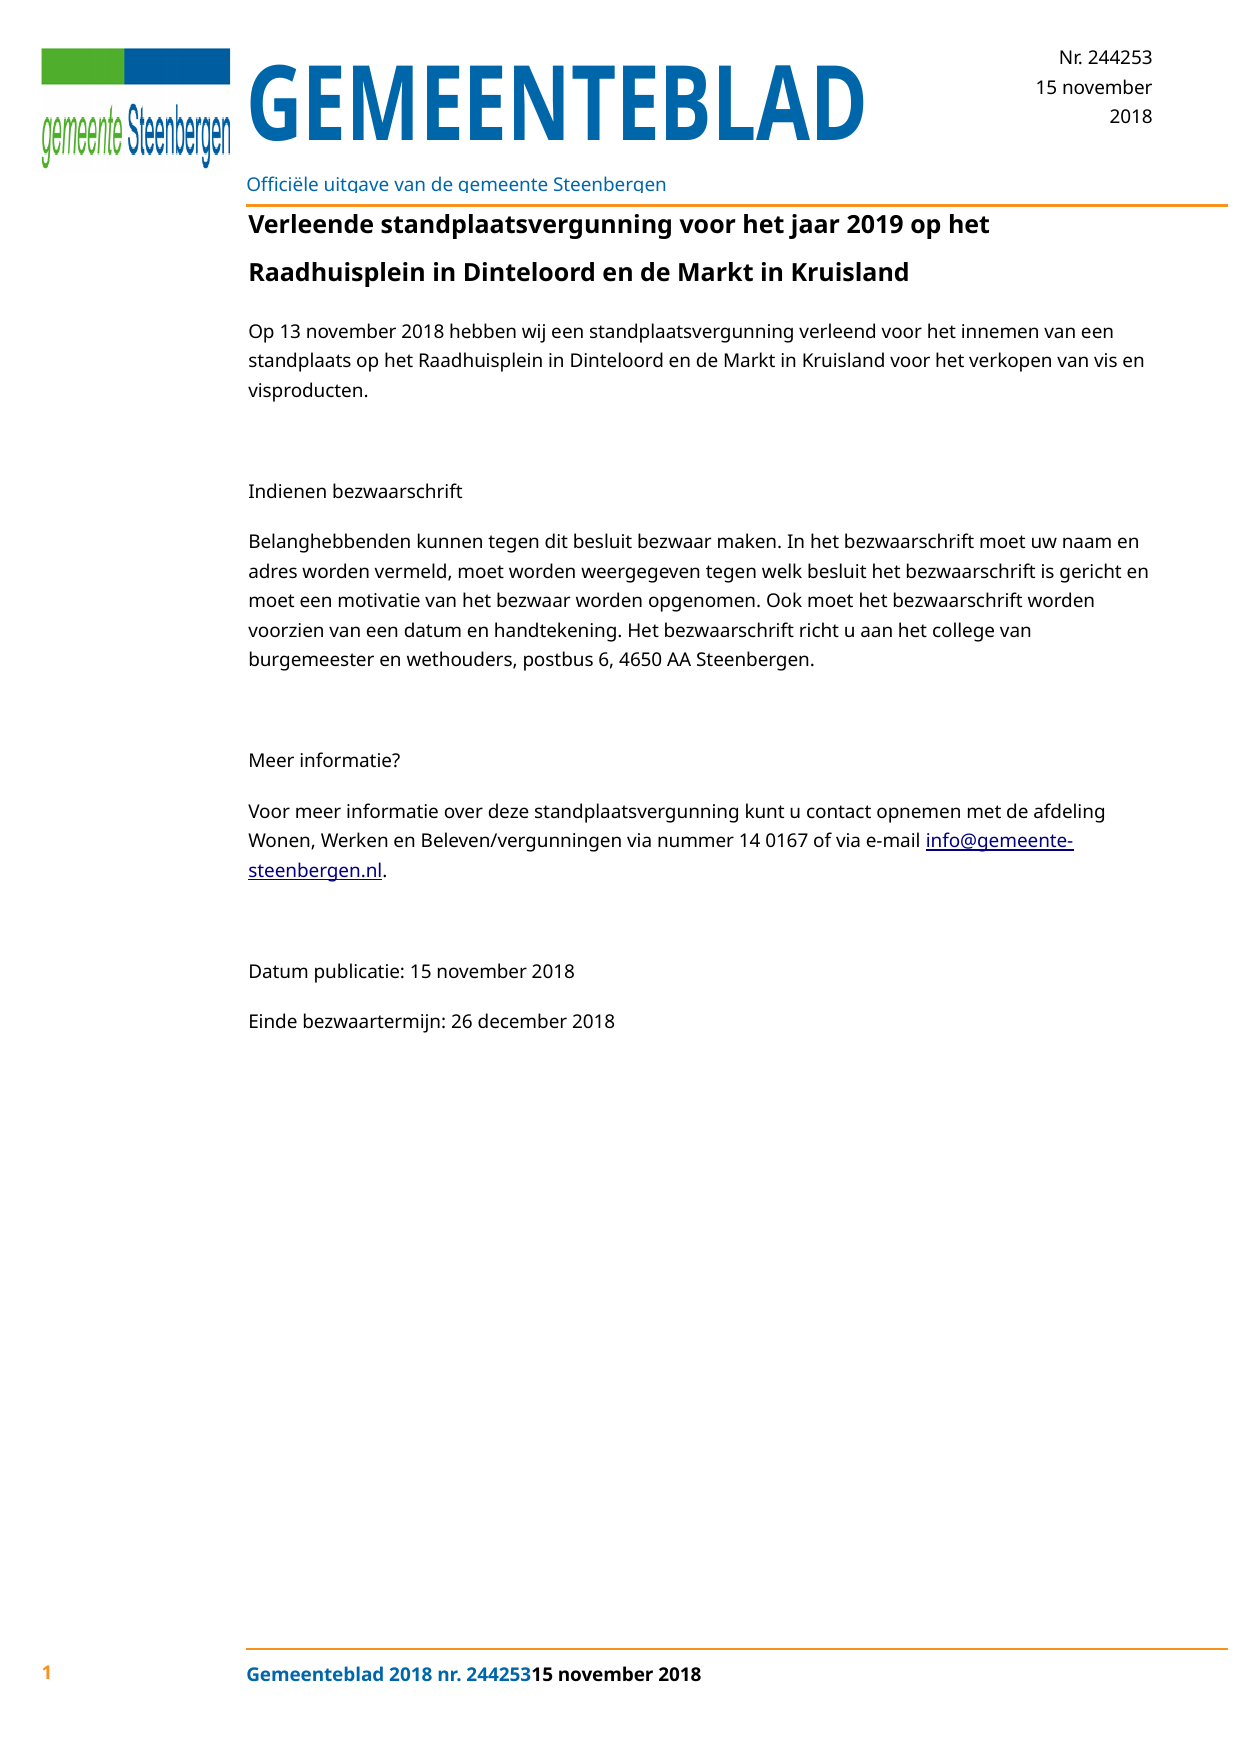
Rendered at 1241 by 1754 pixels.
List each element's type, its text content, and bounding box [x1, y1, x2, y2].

text Indienen bezwaarschrift [248, 478, 1152, 504]
picture [41, 47, 231, 172]
text Verleende standplaatsvergunning voor het jaar 2019 op het Raadhuisplein in Dinteloord en de Markt in Kruisland [248, 207, 1152, 288]
text Meer informatie? [248, 747, 1152, 773]
text Voor meer informatie over deze standplaatsvergunning kunt u contact opnemen met de afdeling Wonen, Werken en Beleven/vergunningen via nummer 14 0167 of via e-mail info@gemeente-steenbergen.nl. [248, 798, 1152, 883]
text Datum publicatie: 15 november 2018 [248, 958, 1152, 984]
text Belanghebbenden kunnen tegen dit besluit bezwaar maken. In het bezwaarschrift moet uw naam en adres worden vermeld, moet worden weergegeven tegen welk besluit het bezwaarschrift is gericht en moet een motivatie van het bezwaar worden opgenomen. Ook moet het bezwaarschrift worden voorzien van een datum en handtekening. Het bezwaarschrift richt u aan het college van burgemeester en wethouders, postbus 6, 4650 AA Steenbergen. [248, 528, 1152, 672]
text Op 13 november 2018 hebben wij een standplaatsvergunning verleend voor het innemen van een standplaats op het Raadhuisplein in Dinteloord en de Markt in Kruisland voor het verkopen van vis en visproducten. [248, 318, 1152, 403]
text Einde bezwaartermijn: 26 december 2018 [248, 1008, 1152, 1034]
